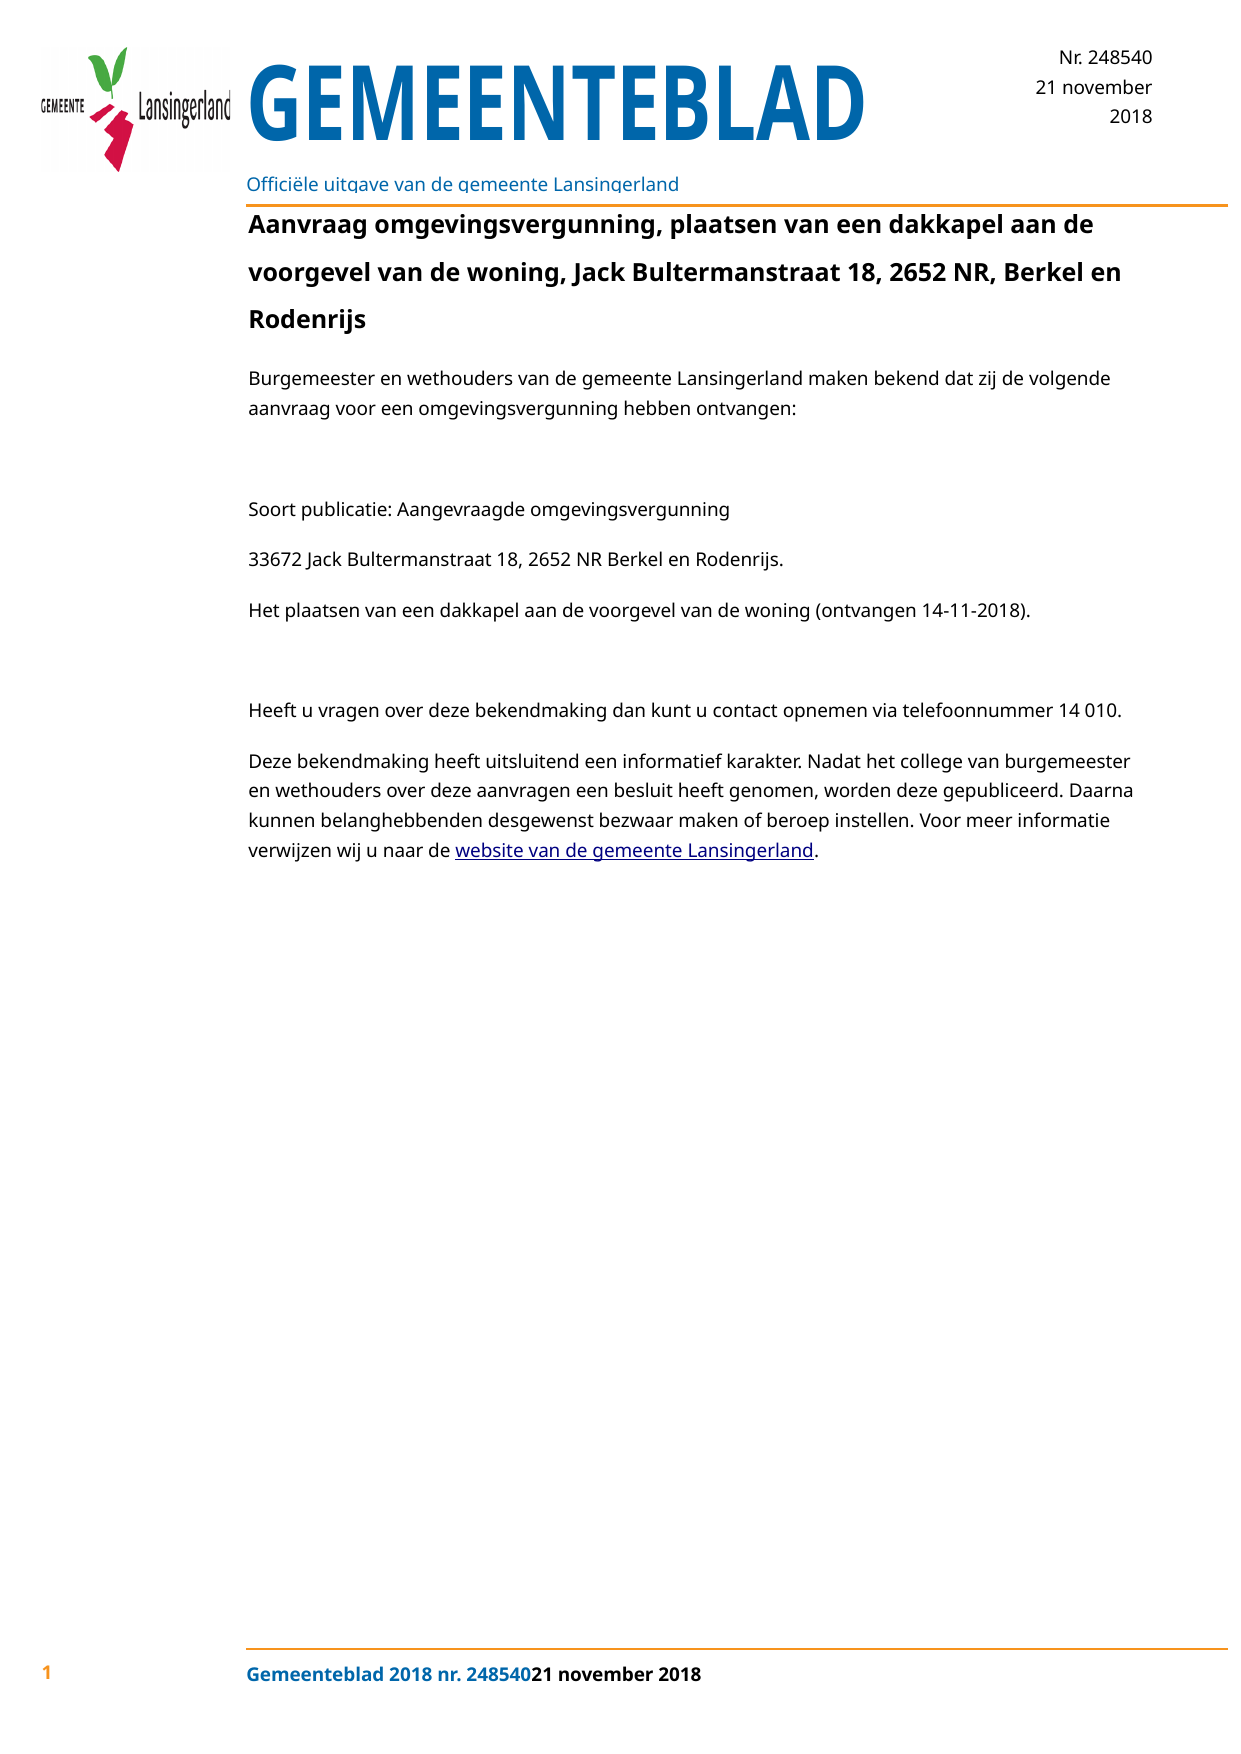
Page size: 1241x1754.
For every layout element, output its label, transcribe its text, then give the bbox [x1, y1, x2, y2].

text Deze bekendmaking heeft uitsluitend een informatief karakter. Nadat het college van burgemeester en wethouders over deze aanvragen een besluit heeft genomen, worden deze gepubliceerd. Daarna kunnen belanghebbenden desgewenst bezwaar maken of beroep instellen. Voor meer informatie verwijzen wij u naar de website van de gemeente Lansingerland. [248, 748, 1152, 862]
text Soort publicatie: Aangevraagde omgevingsvergunning [248, 496, 1152, 522]
text 33672 Jack Bultermanstraat 18, 2652 NR Berkel en Rodenrijs. [248, 546, 1152, 572]
text Het plaatsen van een dakkapel aan de voorgevel van de woning (ontvangen 14-11-2018). [248, 597, 1152, 622]
text Burgemeester en wethouders van de gemeente Lansingerland maken bekend dat zij de volgende aanvraag voor een omgevingsvergunning hebben ontvangen: [248, 366, 1152, 421]
picture [41, 47, 231, 172]
text Aanvraag omgevingsvergunning, plaatsen van een dakkapel aan de voorgevel van de woning, Jack Bultermanstraat 18, 2652 NR, Berkel en Rodenrijs [248, 207, 1152, 336]
text Heeft u vragen over deze bekendmaking dan kunt u contact opnemen via telefoonnummer 14 010. [248, 698, 1152, 723]
